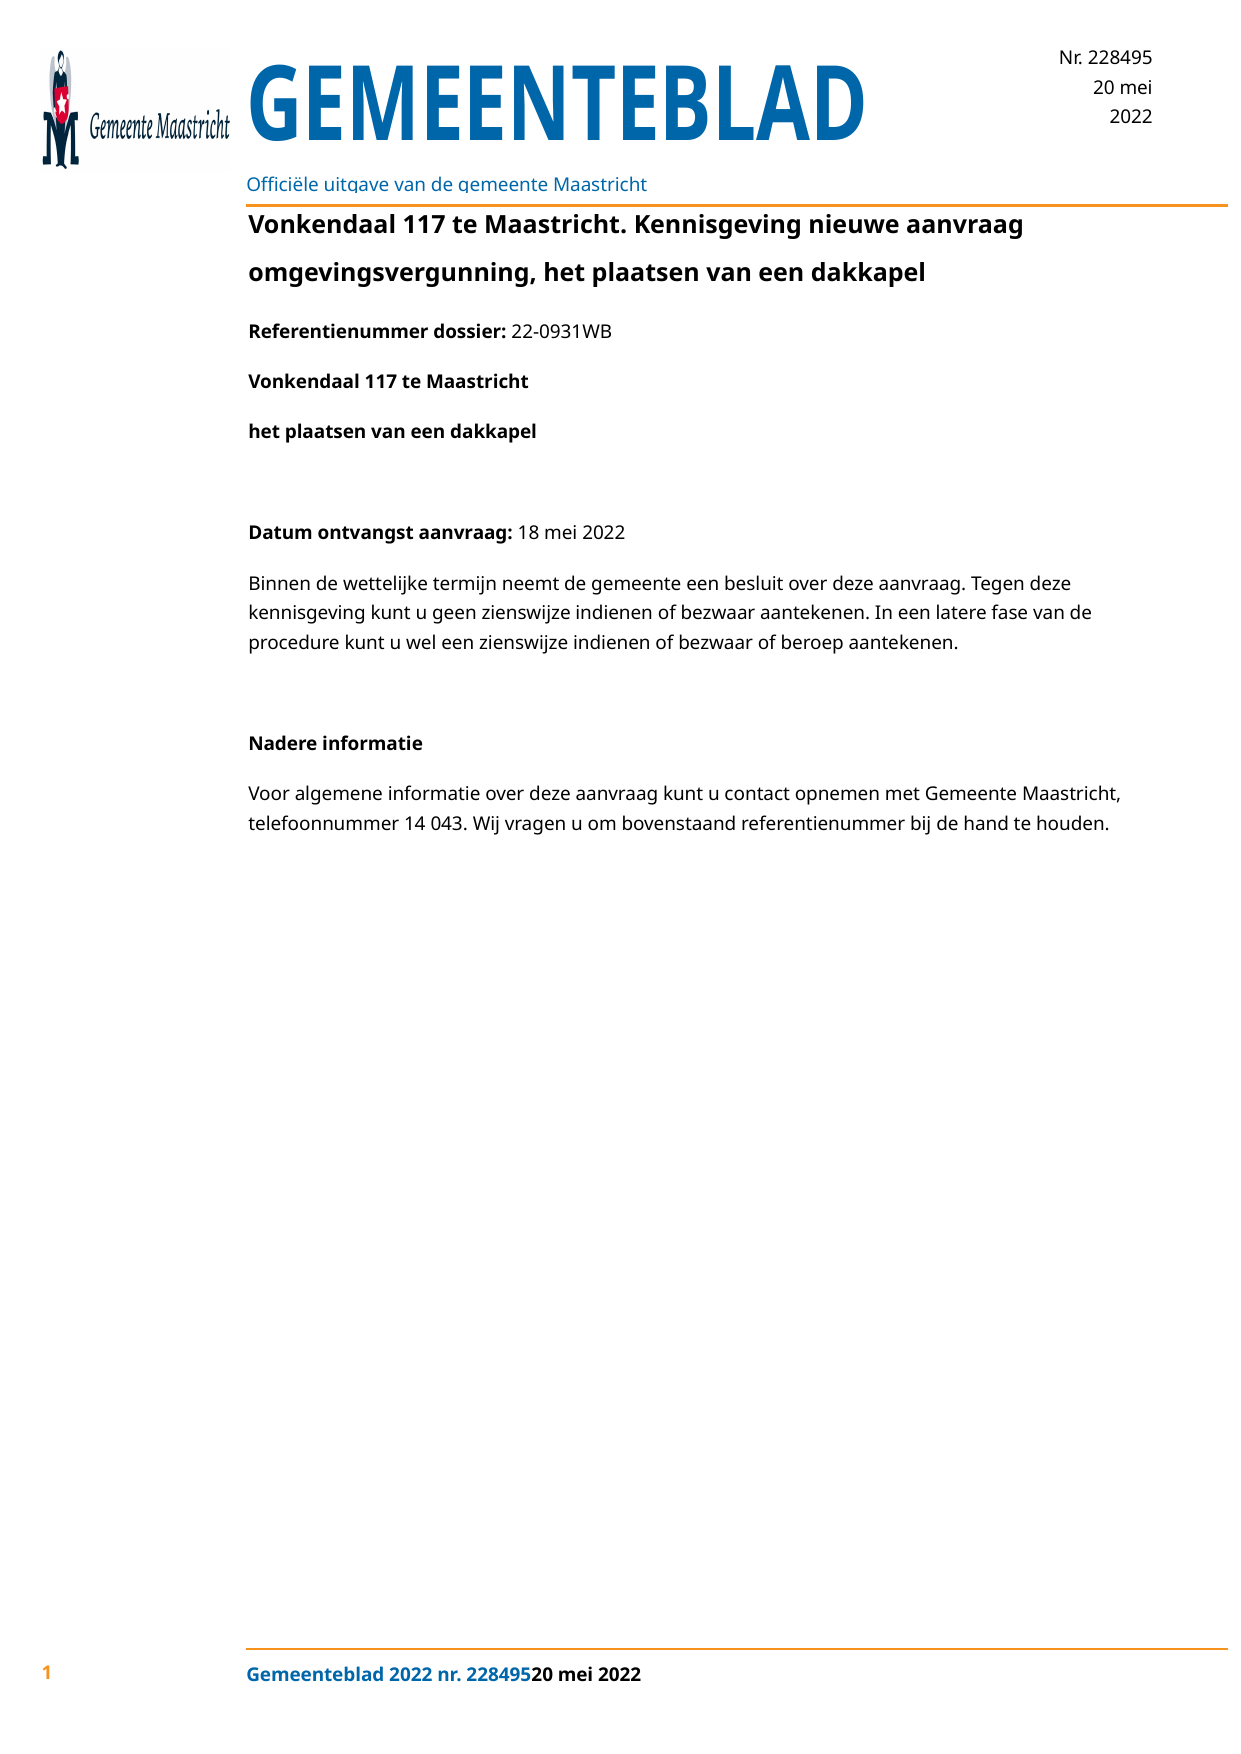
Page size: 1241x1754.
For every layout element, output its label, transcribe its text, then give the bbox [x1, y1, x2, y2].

text Binnen de wettelijke termijn neemt de gemeente een besluit over deze aanvraag. Tegen deze kennisgeving kunt u geen zienswijze indienen of bezwaar aantekenen. In een latere fase van de procedure kunt u wel een zienswijze indienen of bezwaar of beroep aantekenen. [248, 570, 1152, 655]
text Vonkendaal 117 te Maastricht. Kennisgeving nieuwe aanvraag omgevingsvergunning, het plaatsen van een dakkapel [248, 207, 1152, 288]
text Voor algemene informatie over deze aanvraag kunt u contact opnemen met Gemeente Maastricht, telefoonnummer 14 043. Wij vragen u om bovenstaand referentienummer bij de hand te houden. [248, 780, 1152, 836]
text Referentienummer dossier: 22-0931WB [248, 318, 1152, 344]
picture [41, 47, 231, 172]
text Nadere informatie [248, 730, 1152, 756]
text Vonkendaal 117 te Maastricht [248, 368, 1152, 394]
text Datum ontvangst aanvraag: 18 mei 2022 [248, 519, 1152, 545]
text het plaatsen van een dakkapel [248, 419, 1152, 444]
